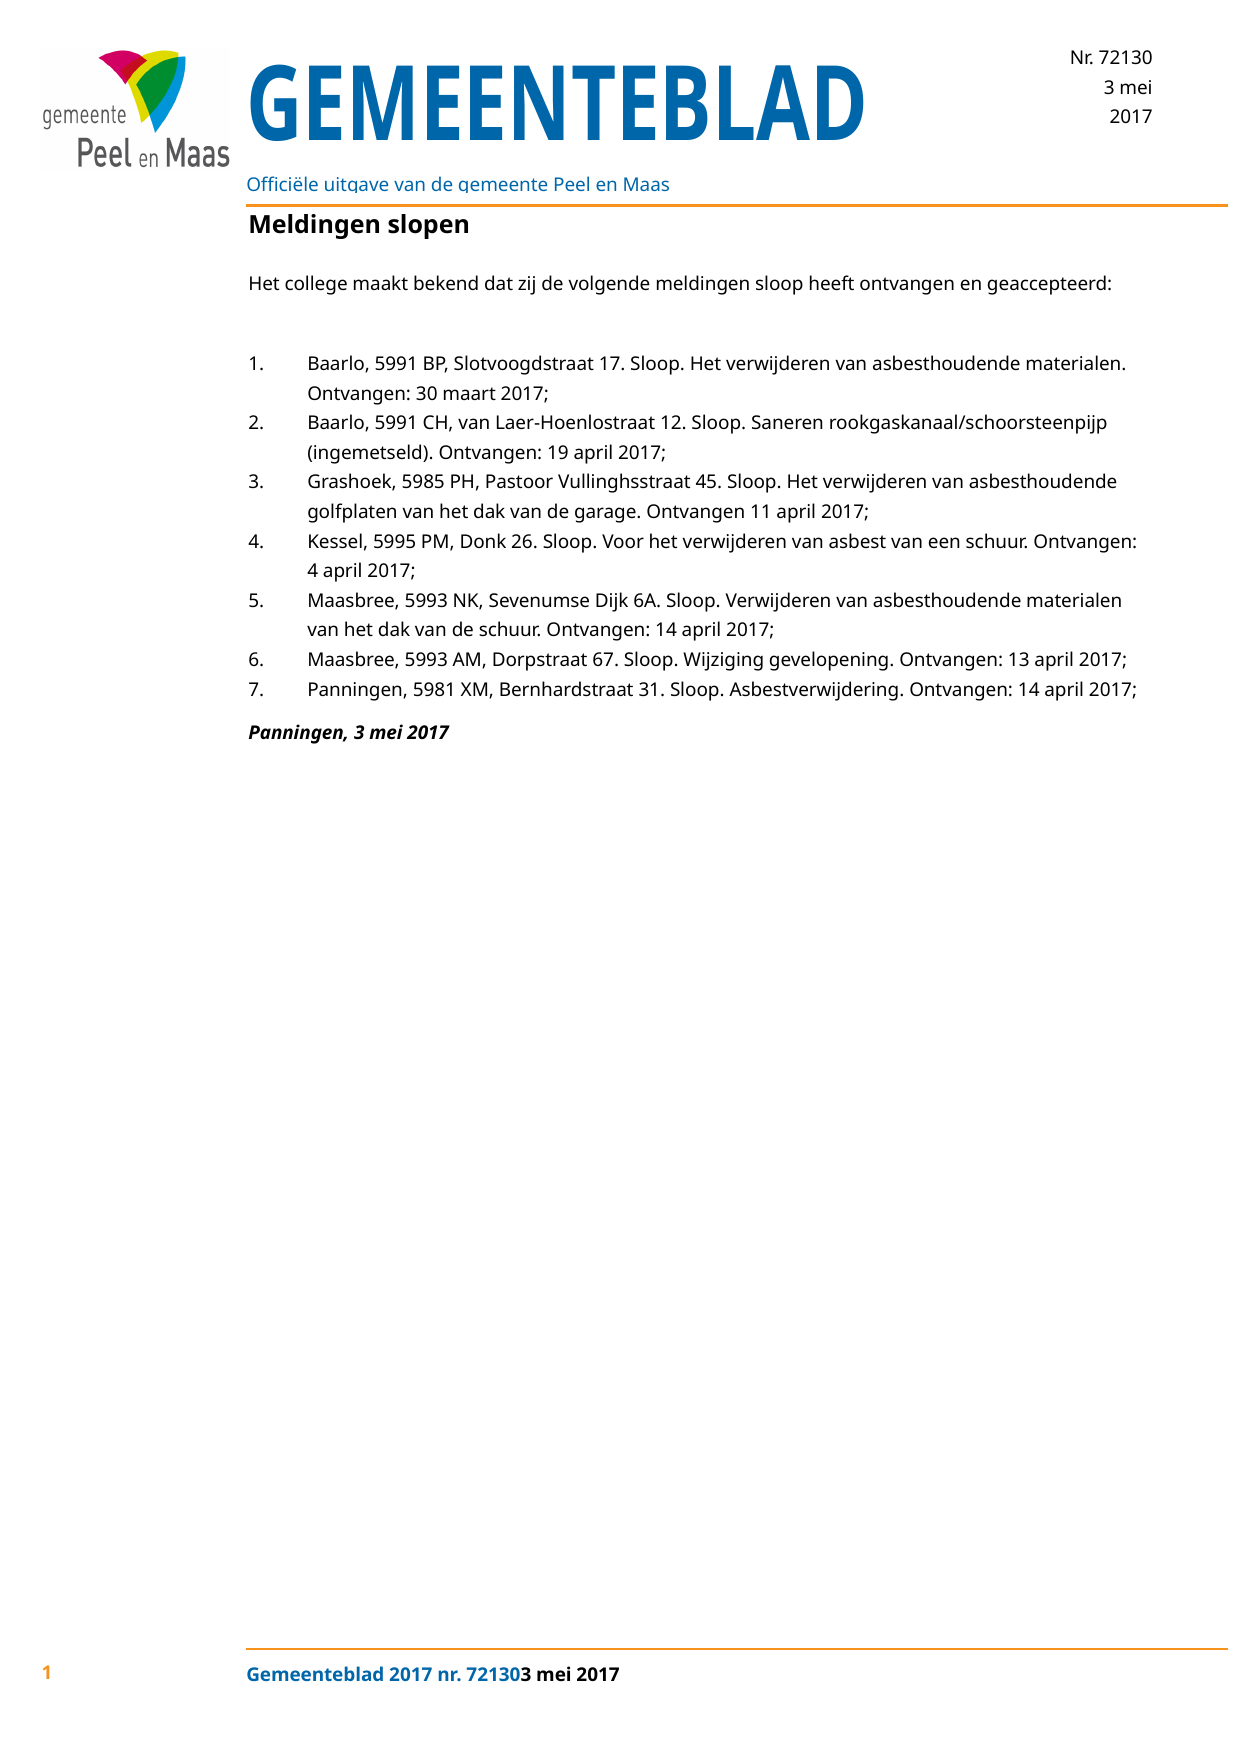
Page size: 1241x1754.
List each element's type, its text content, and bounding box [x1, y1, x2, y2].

list Baarlo, 5991 BP, Slotvoogdstraat 17. Sloop. Het verwijderen van asbesthoudende materialen. Ontvangen: 30 maart 2017; [248, 350, 1152, 406]
text Het college maakt bekend dat zij de volgende meldingen sloop heeft ontvangen en geaccepteerd: [248, 270, 1152, 296]
list Kessel, 5995 PM, Donk 26. Sloop. Voor het verwijderen van asbest van een schuur. Ontvangen: 4 april 2017; [248, 528, 1152, 583]
list Baarlo, 5991 CH, van Laer-Hoenlostraat 12. Sloop. Saneren rookgaskanaal/schoorsteenpijp (ingemetseld). Ontvangen: 19 april 2017; [248, 409, 1152, 465]
text Meldingen slopen [248, 207, 1152, 241]
text Panningen, 3 mei 2017 [248, 719, 1152, 744]
list Maasbree, 5993 NK, Sevenumse Dijk 6A. Sloop. Verwijderen van asbesthoudende materialen van het dak van de schuur. Ontvangen: 14 april 2017; [248, 587, 1152, 642]
picture [41, 47, 231, 172]
list Grashoek, 5985 PH, Pastoor Vullinghsstraat 45. Sloop. Het verwijderen van asbesthoudende golfplaten van het dak van de garage. Ontvangen 11 april 2017; [248, 469, 1152, 524]
list Maasbree, 5993 AM, Dorpstraat 67. Sloop. Wijziging gevelopening. Ontvangen: 13 april 2017; [248, 646, 1152, 672]
list Panningen, 5981 XM, Bernhardstraat 31. Sloop. Asbestverwijdering. Ontvangen: 14 april 2017; [248, 676, 1152, 701]
